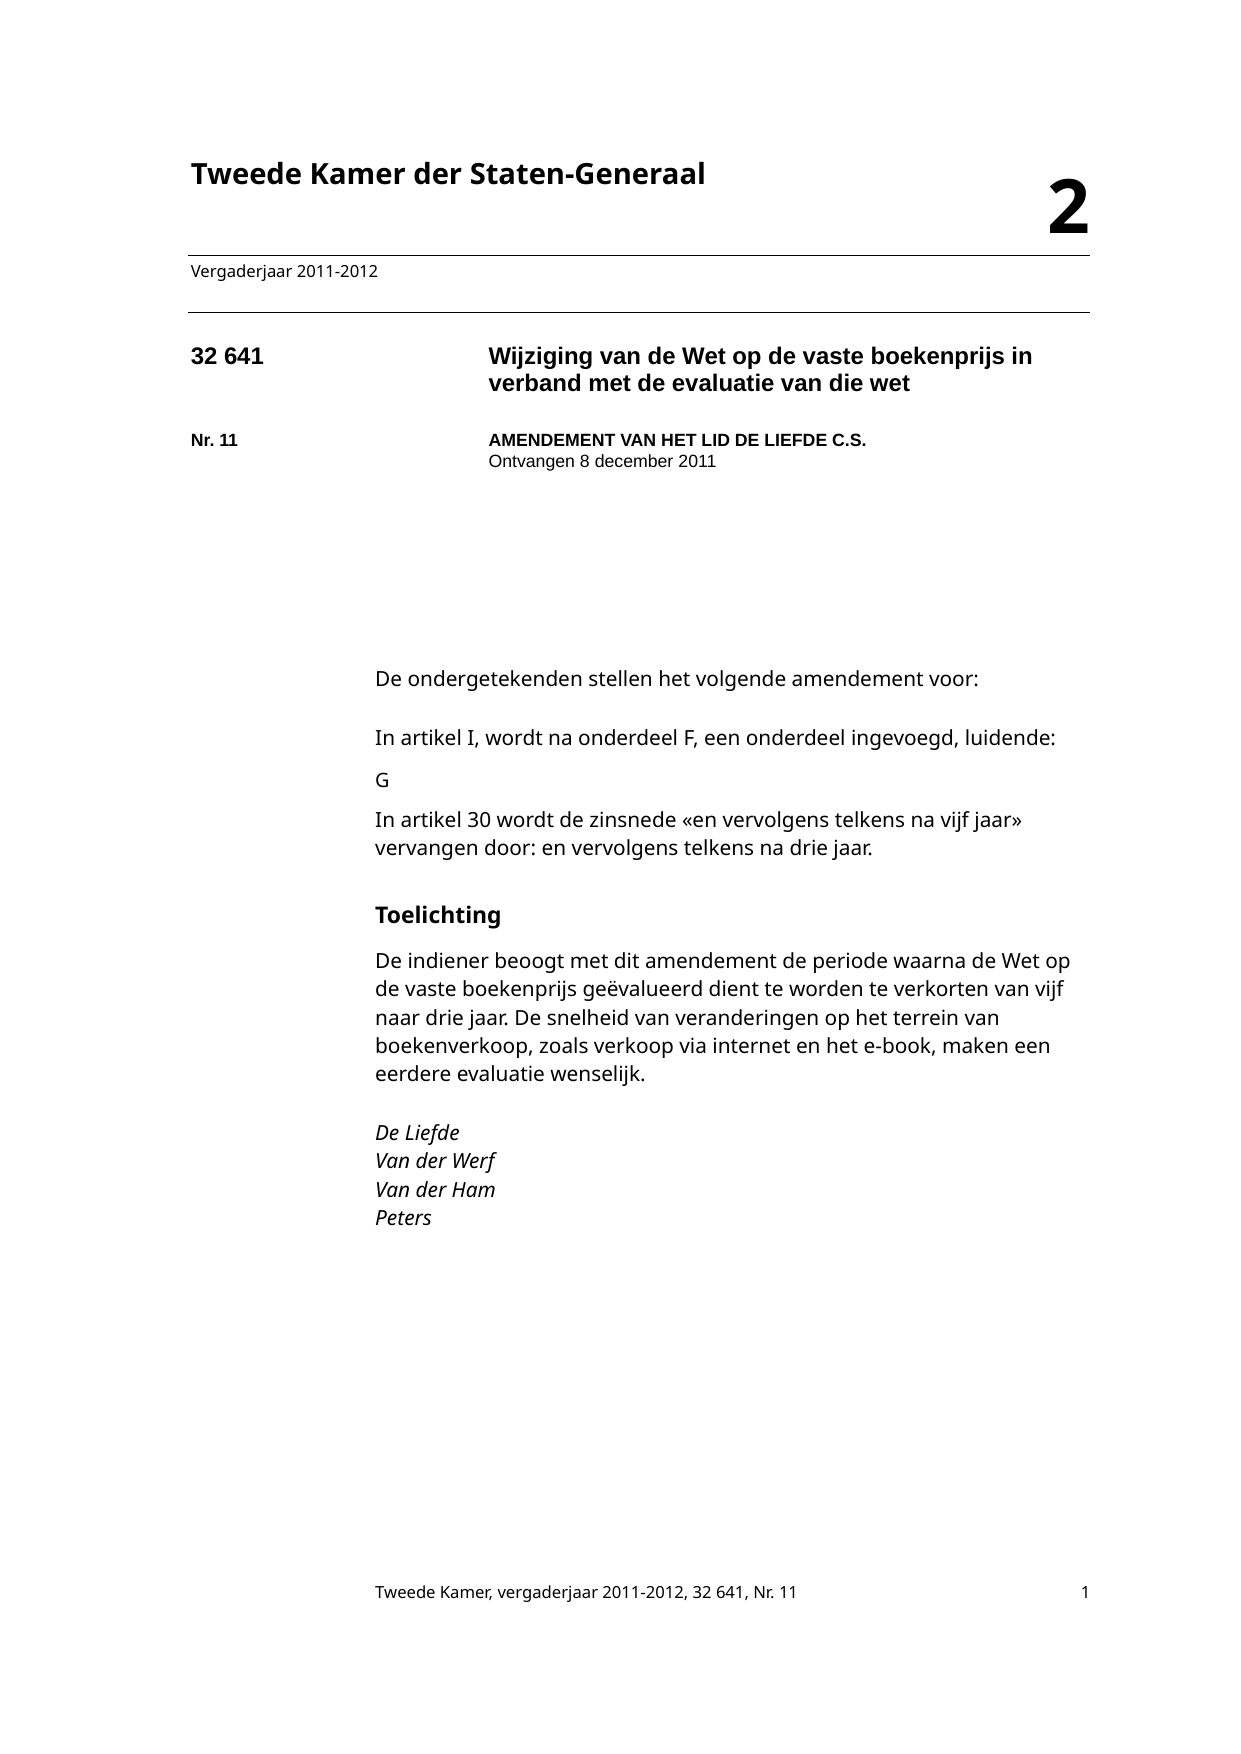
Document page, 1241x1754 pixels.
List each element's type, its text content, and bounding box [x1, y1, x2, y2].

table_cell [485, 313, 1090, 339]
text Van der Ham [375, 1175, 1090, 1203]
text G [375, 766, 1090, 793]
text In artikel 30 wordt de zinsnede «en vervolgens telkens na vijf jaar» vervangen door: en vervolgens telkens na drie jaar. [375, 805, 1090, 862]
text De Liefde [375, 1118, 1090, 1146]
table_cell 32 641 [188, 339, 485, 427]
text Van der Werf [375, 1146, 1090, 1175]
table_header 2 [910, 150, 1090, 255]
table_cell AMENDEMENT VAN HET LID DE LIEFDE C.S. Ontvangen 8 december 2011 [485, 427, 1090, 546]
table_cell Wijziging van de Wet op de vaste boekenprijs in verband met de evaluatie van die wet [485, 339, 1090, 427]
table_cell [485, 256, 1090, 312]
table_cell [188, 313, 485, 339]
text De ondergetekenden stellen het volgende amendement voor: [375, 664, 1090, 693]
subtitle Toelichting [375, 899, 1090, 931]
table_cell Vergaderjaar 2011-2012 [188, 256, 485, 312]
table_cell Nr. 11 [188, 427, 485, 546]
text In artikel I, wordt na onderdeel F, een onderdeel ingevoegd, luidende: [375, 723, 1090, 751]
text De indiener beoogt met dit amendement de periode waarna de Wet op de vaste boekenprijs geëvalueerd dient te worden te verkorten van vijf naar drie jaar. De snelheid van veranderingen op het terrein van boekenverkoop, zoals verkoop via internet en het e-book, maken een eerdere evaluatie wenselijk. [375, 946, 1090, 1088]
text Peters [375, 1203, 1090, 1232]
table_header Tweede Kamer der Staten-Generaal [188, 150, 909, 255]
